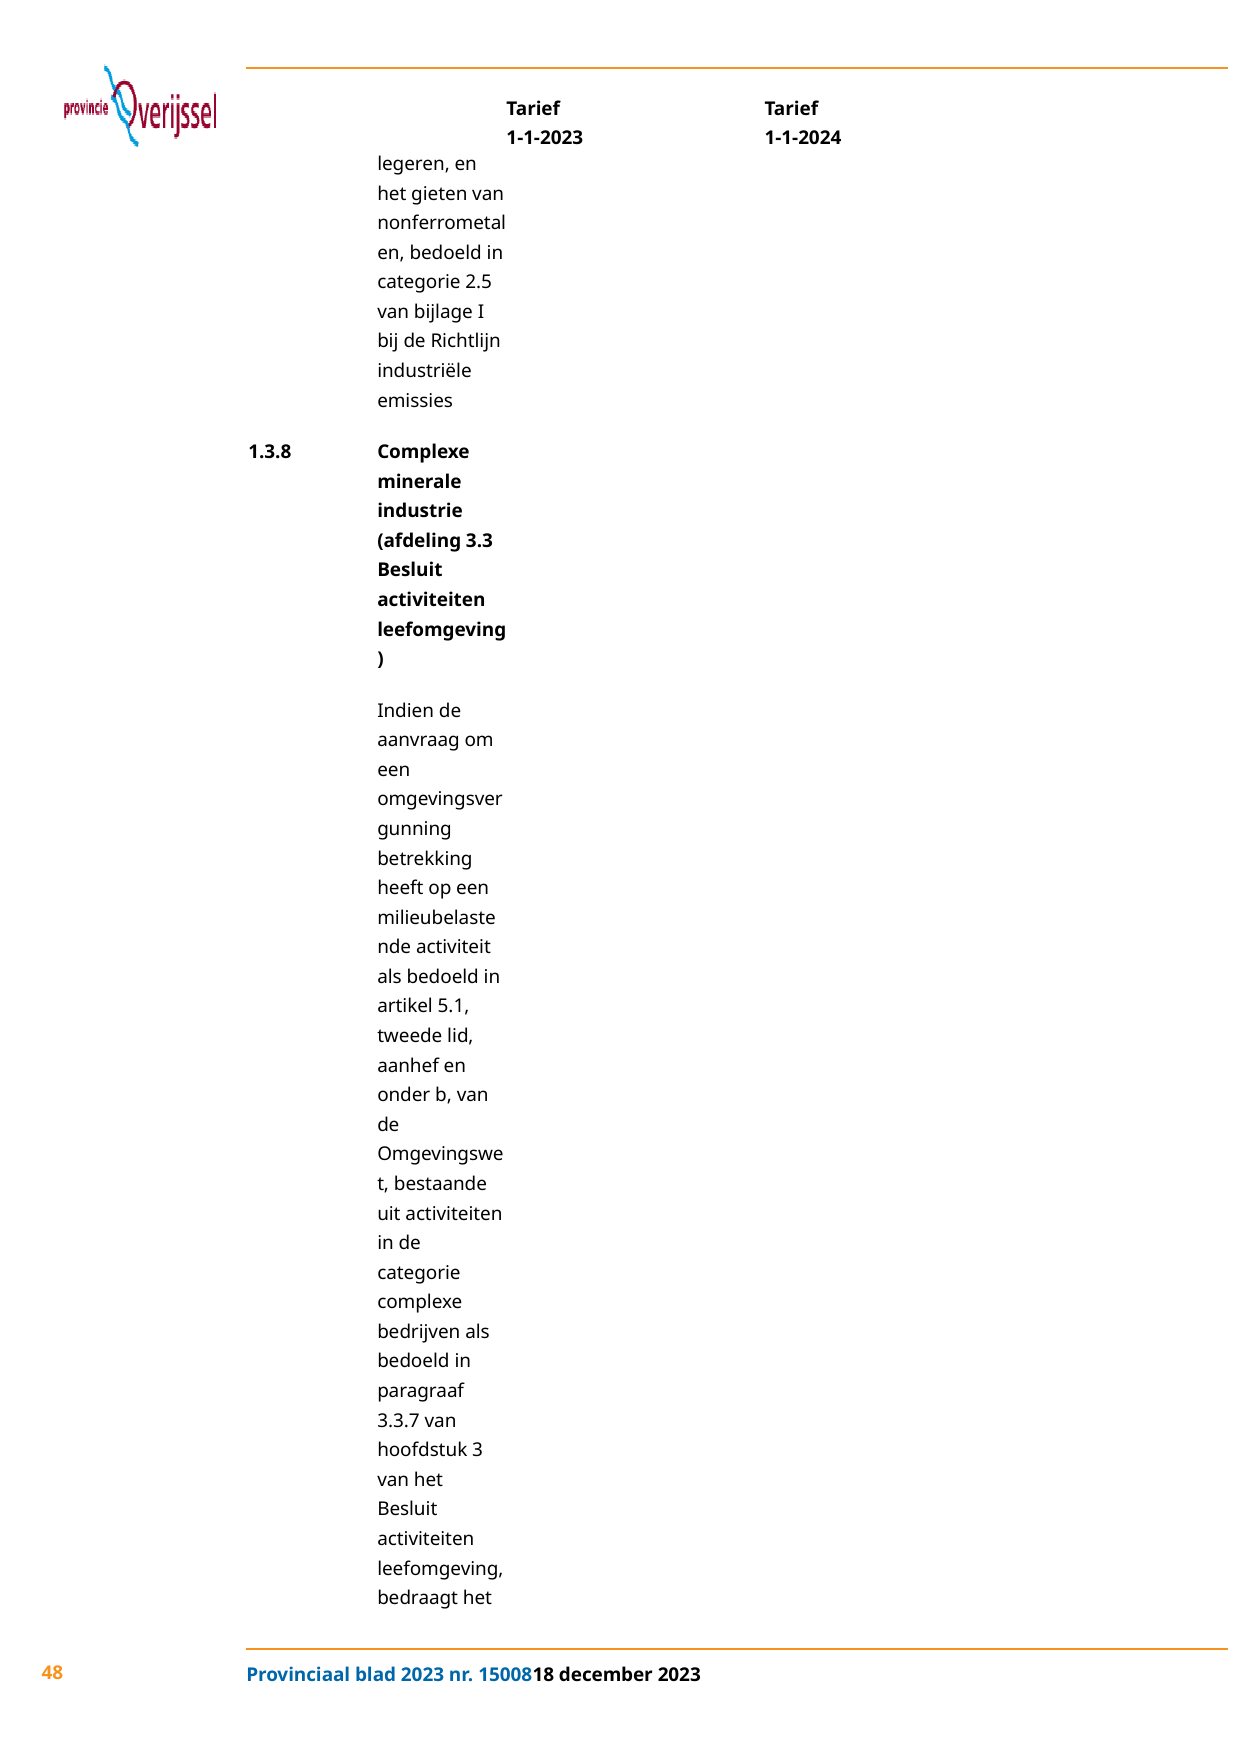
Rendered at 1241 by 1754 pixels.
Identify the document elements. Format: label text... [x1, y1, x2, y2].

table_cell [377, 671, 506, 697]
table_cell [506, 150, 764, 412]
table_header Tarief 1-1-2024 [764, 95, 1022, 150]
table_cell [506, 413, 764, 438]
table_cell [377, 413, 506, 438]
table_cell Complexe minerale industrie (afdeling 3.3 Besluit activiteiten leefomgeving) [377, 438, 506, 671]
picture [41, 47, 231, 172]
table_cell Indien de aanvraag om een omgevingsvergunning betrekking heeft op een milieubelastende activiteit als bedoeld in artikel 5.1, tweede lid, aanhef en onder b, van de Omgevingswet, bestaande uit activiteiten in de categorie complexe bedrijven als bedoeld in paragraaf 3.3.7 van hoofdstuk 3 van het Besluit activiteiten leefomgeving, bedraagt het [377, 697, 506, 1610]
table_cell [506, 438, 764, 671]
table_cell 1.3.8 [248, 438, 377, 671]
table_header Tarief 1-1-2023 [506, 95, 764, 150]
table_cell [1023, 413, 1152, 438]
table_header [377, 95, 506, 150]
table_cell [506, 697, 764, 1610]
table_cell legeren, en het gieten van nonferrometalen, bedoeld in categorie 2.5 van bijlage I bij de Richtlijn industriële emissies [377, 150, 506, 412]
table_cell [248, 671, 377, 697]
table_cell [764, 150, 1022, 412]
table_cell [764, 438, 1022, 671]
table_header [1023, 95, 1152, 150]
table_cell [764, 697, 1022, 1610]
table_cell [506, 671, 764, 697]
table_cell [248, 413, 377, 438]
table_header [248, 95, 377, 150]
table_cell [1023, 697, 1152, 1610]
table_cell [248, 150, 377, 412]
table_cell [1023, 150, 1152, 412]
table_cell [764, 671, 1022, 697]
table_cell [1023, 438, 1152, 671]
table_cell [764, 413, 1022, 438]
table_cell [248, 697, 377, 1610]
table_cell [1023, 671, 1152, 697]
